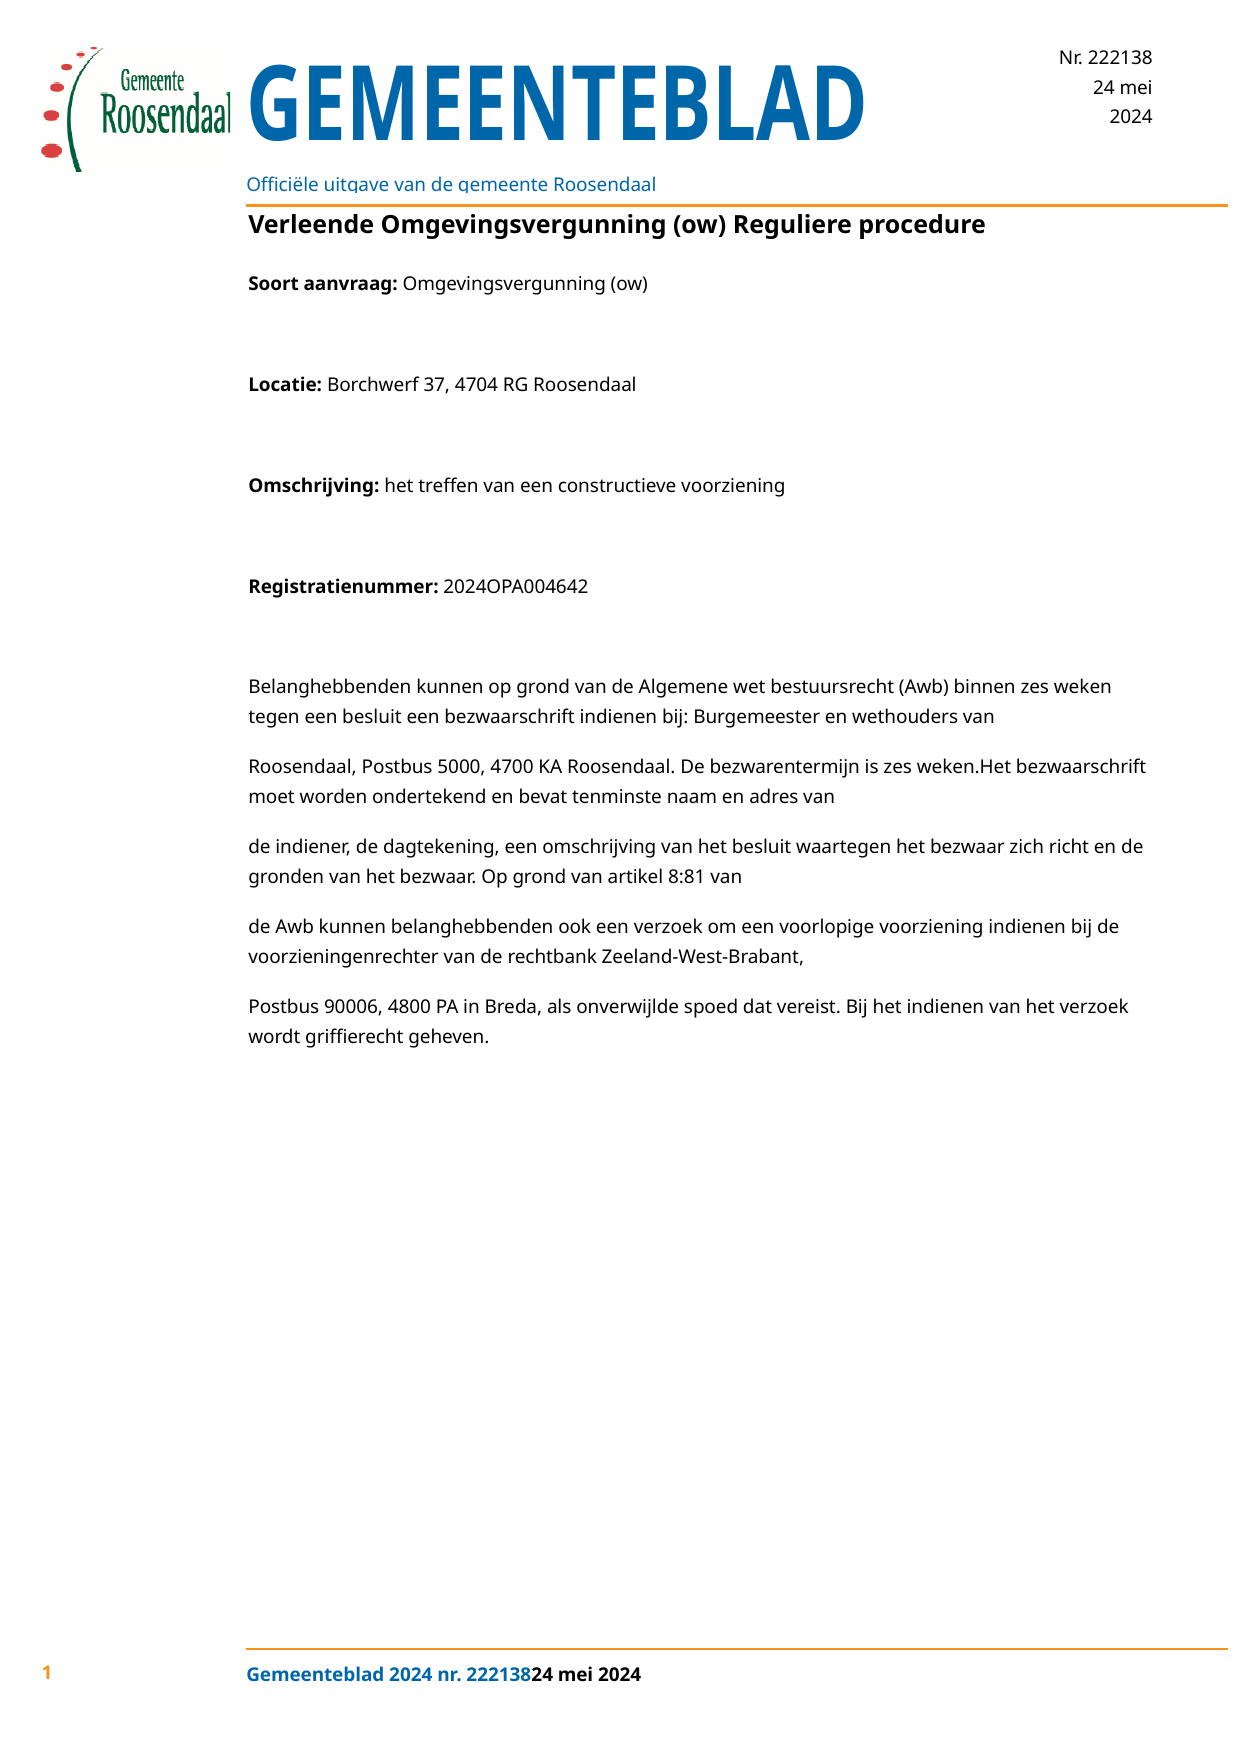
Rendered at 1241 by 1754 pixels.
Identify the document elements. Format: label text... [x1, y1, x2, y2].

text Postbus 90006, 4800 PA in Breda, als onverwijlde spoed dat vereist. Bij het indienen van het verzoek wordt griffierecht geheven. [248, 994, 1152, 1049]
text Registratienummer: 2024OPA004642 [248, 573, 1152, 598]
text Soort aanvraag: Omgevingsvergunning (ow) [248, 270, 1152, 296]
text de Awb kunnen belanghebbenden ook een verzoek om een voorlopige voorziening indienen bij de voorzieningenrechter van de rechtbank Zeeland-West-Brabant, [248, 914, 1152, 969]
text Omschrijving: het treffen van een constructieve voorziening [248, 472, 1152, 498]
picture [41, 47, 231, 172]
text de indiener, de dagtekening, een omschrijving van het besluit waartegen het bezwaar zich richt en de gronden van het bezwaar. Op grond van artikel 8:81 van [248, 834, 1152, 889]
text Belanghebbenden kunnen op grond van de Algemene wet bestuursrecht (Awb) binnen zes weken tegen een besluit een bezwaarschrift indienen bij: Burgemeester en wethouders van [248, 674, 1152, 729]
text Verleende Omgevingsvergunning (ow) Reguliere procedure [248, 207, 1152, 241]
text Locatie: Borchwerf 37, 4704 RG Roosendaal [248, 371, 1152, 397]
text Roosendaal, Postbus 5000, 4700 KA Roosendaal. De bezwarentermijn is zes weken.Het bezwaarschrift moet worden ondertekend en bevat tenminste naam en adres van [248, 754, 1152, 809]
